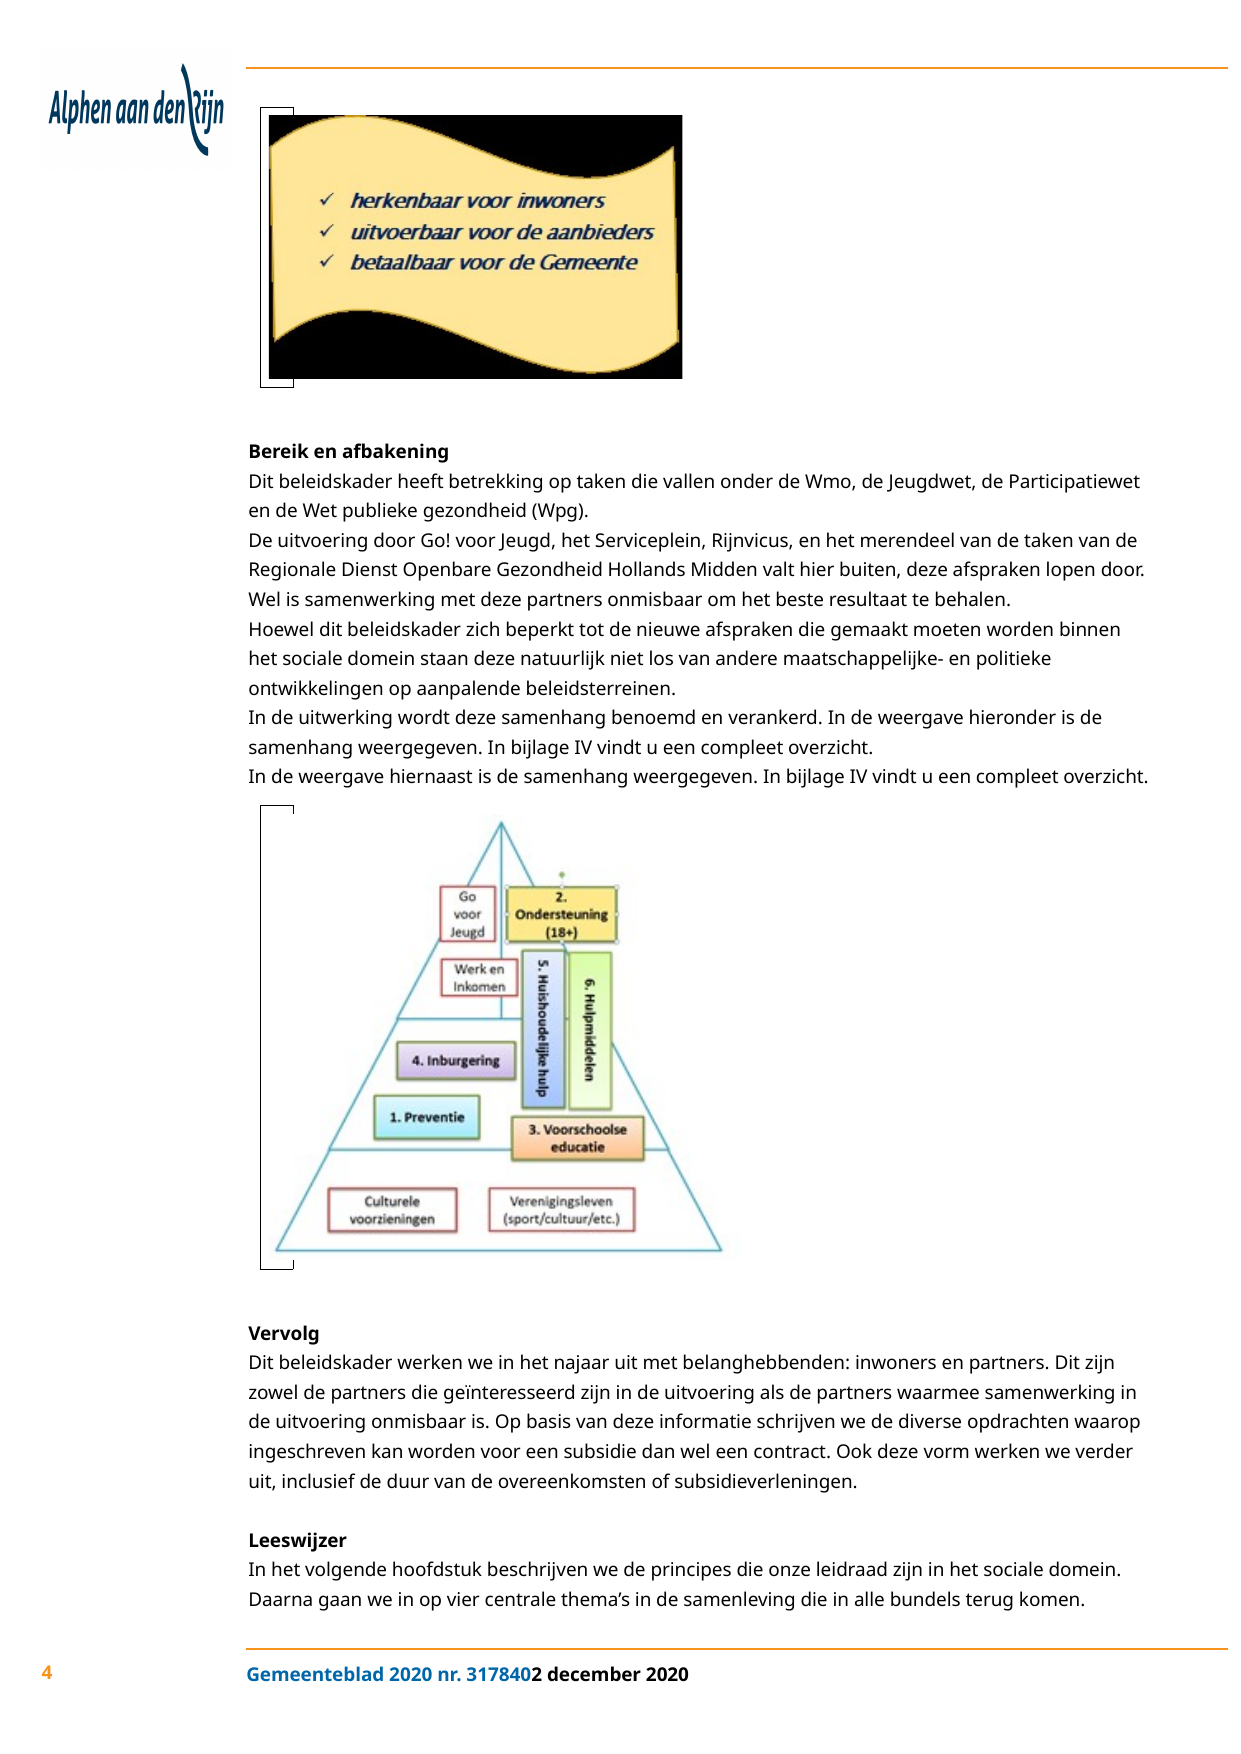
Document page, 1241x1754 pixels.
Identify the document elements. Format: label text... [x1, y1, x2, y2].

text Dit beleidskader werken we in het najaar uit met belanghebbenden: inwoners en partners. Dit zijn zowel de partners die geïnteresseerd zijn in de uitvoering als de partners waarmee samenwerking in de uitvoering onmisbaar is. Op basis van deze informatie schrijven we de diverse opdrachten waarop ingeschreven kan worden voor een subsidie dan wel een contract. Ook deze vorm werken we verder uit, inclusief de duur van de overeenkomsten of subsidieverleningen. [248, 1349, 1152, 1493]
text In de weergave hiernaast is de samenhang weergegeven. In bijlage IV vindt u een compleet overzicht. [248, 764, 1152, 789]
picture [268, 814, 742, 1260]
text Dit beleidskader heeft betrekking op taken die vallen onder de Wmo, de Jeugdwet, de Participatiewet en de Wet publieke gezondheid (Wpg). [248, 468, 1152, 523]
text In het volgende hoofdstuk beschrijven we de principes die onze leidraad zijn in het sociale domein. Daarna gaan we in op vier centrale thema’s in de samenleving die in alle bundels terug komen. [248, 1557, 1152, 1612]
text Leeswijzer [248, 1527, 1152, 1553]
text Bereik en afbakening [248, 438, 1152, 464]
text Vervolg [248, 1320, 1152, 1346]
picture [41, 47, 231, 172]
picture [268, 115, 683, 379]
text De uitvoering door Go! voor Jeugd, het Serviceplein, Rijnvicus, en het merendeel van de taken van de Regionale Dienst Openbare Gezondheid Hollands Midden valt hier buiten, deze afspraken lopen door. Wel is samenwerking met deze partners onmisbaar om het beste resultaat te behalen. [248, 527, 1152, 612]
text In de uitwerking wordt deze samenhang benoemd en verankerd. In de weergave hieronder is de samenhang weergegeven. In bijlage IV vindt u een compleet overzicht. [248, 704, 1152, 760]
text Hoewel dit beleidskader zich beperkt tot de nieuwe afspraken die gemaakt moeten worden binnen het sociale domein staan deze natuurlijk niet los van andere maatschappelijke- en politieke ontwikkelingen op aanpalende beleidsterreinen. [248, 616, 1152, 701]
